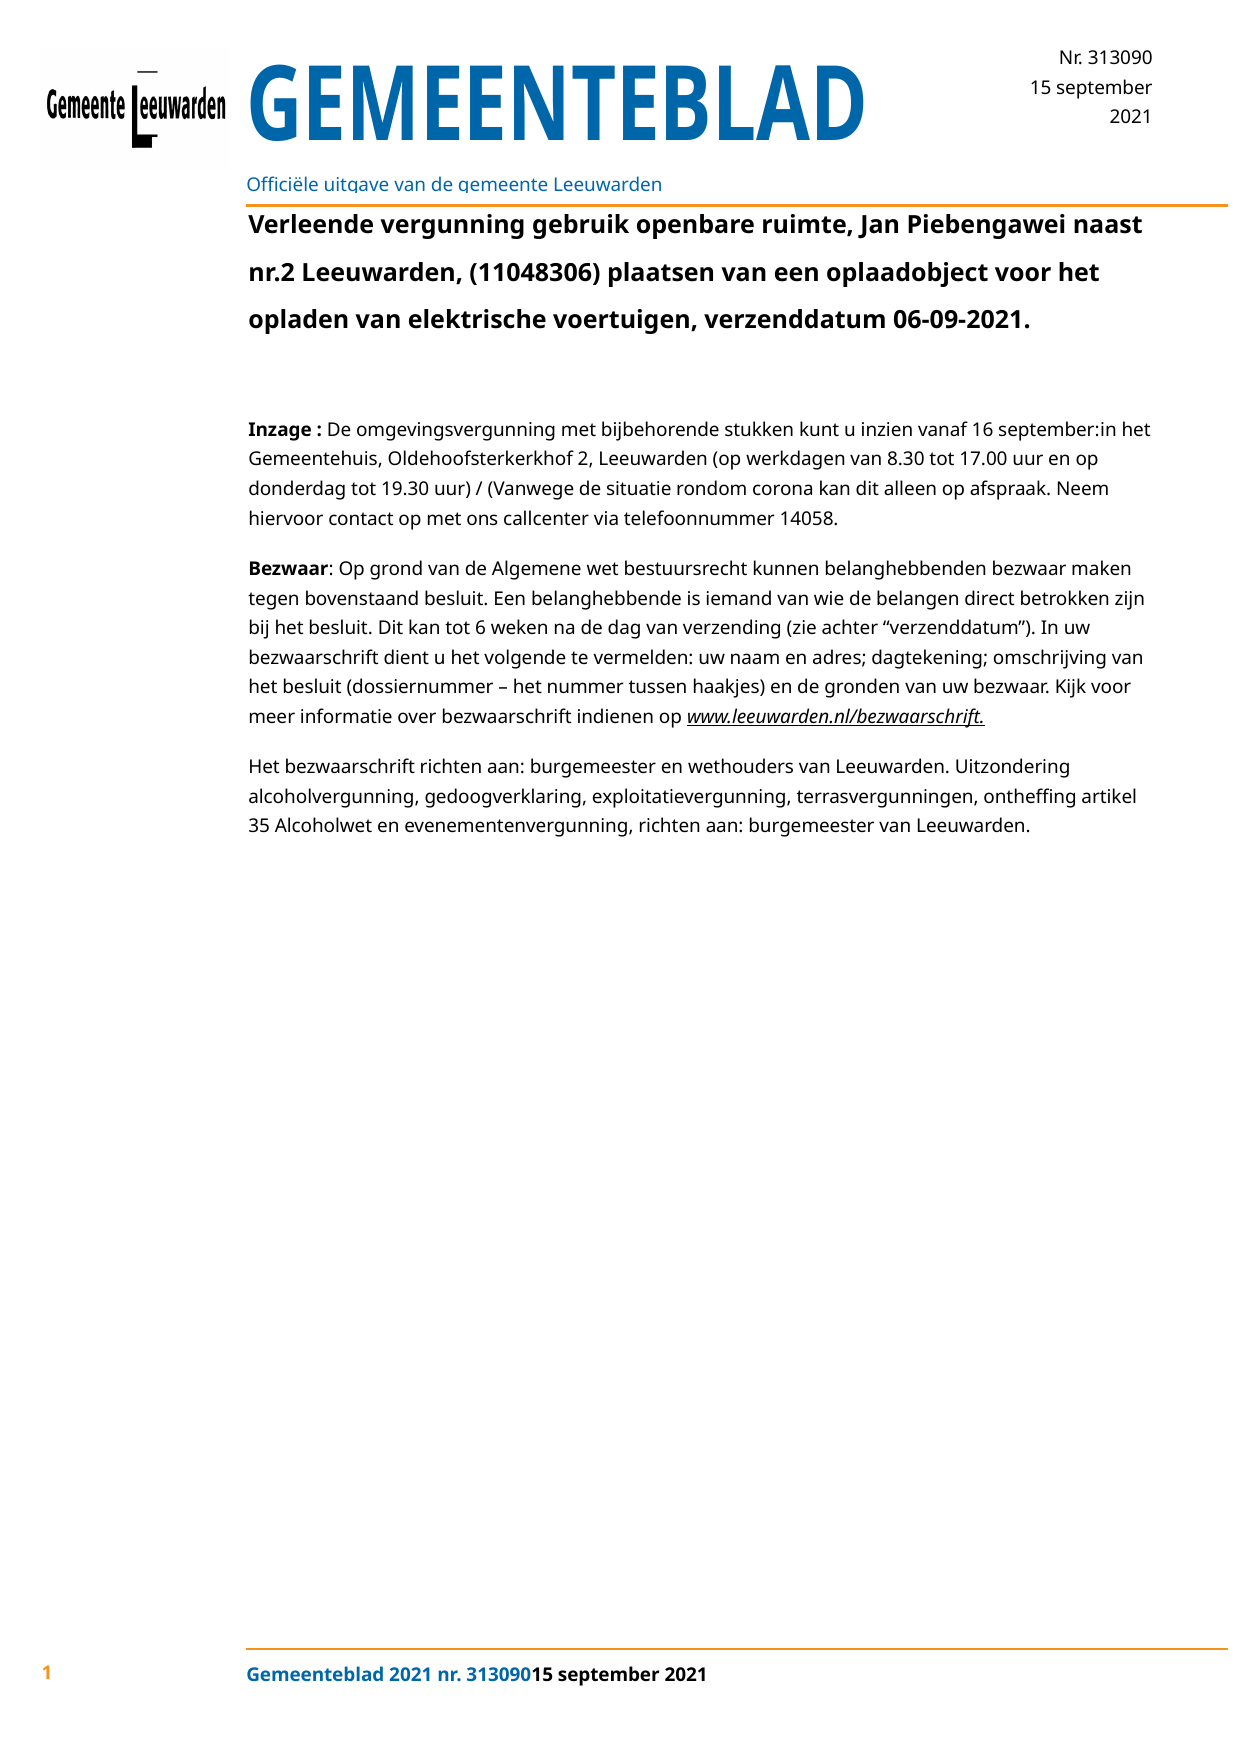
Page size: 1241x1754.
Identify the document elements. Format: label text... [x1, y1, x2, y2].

text Het bezwaarschrift richten aan: burgemeester en wethouders van Leeuwarden. Uitzondering alcoholvergunning, gedoogverklaring, exploitatievergunning, terrasvergunningen, ontheffing artikel 35 Alcoholwet en evenementenvergunning, richten aan: burgemeester van Leeuwarden. [248, 753, 1152, 838]
text Inzage : De omgevingsvergunning met bijbehorende stukken kunt u inzien vanaf 16 september:in het Gemeentehuis, Oldehoofsterkerkhof 2, Leeuwarden (op werkdagen van 8.30 tot 17.00 uur en op donderdag tot 19.30 uur) / (Vanwege de situatie rondom corona kan dit alleen op afspraak. Neem hiervoor contact op met ons callcenter via telefoonnummer 14058. [248, 416, 1152, 530]
picture [41, 47, 231, 172]
text Bezwaar: Op grond van de Algemene wet bestuursrecht kunnen belanghebbenden bezwaar maken tegen bovenstaand besluit. Een belanghebbende is iemand van wie de belangen direct betrokken zijn bij het besluit. Dit kan tot 6 weken na de dag van verzending (zie achter “verzenddatum”). In uw bezwaarschrift dient u het volgende te vermelden: uw naam en adres; dagtekening; omschrijving van het besluit (dossiernummer – het nummer tussen haakjes) en de gronden van uw bezwaar. Kijk voor meer informatie over bezwaarschrift indienen op www.leeuwarden.nl/bezwaarschrift. [248, 555, 1152, 729]
text Verleende vergunning gebruik openbare ruimte, Jan Piebengawei naast nr.2 Leeuwarden, (11048306) plaatsen van een oplaadobject voor het opladen van elektrische voertuigen, verzenddatum 06-09-2021. [248, 207, 1152, 336]
